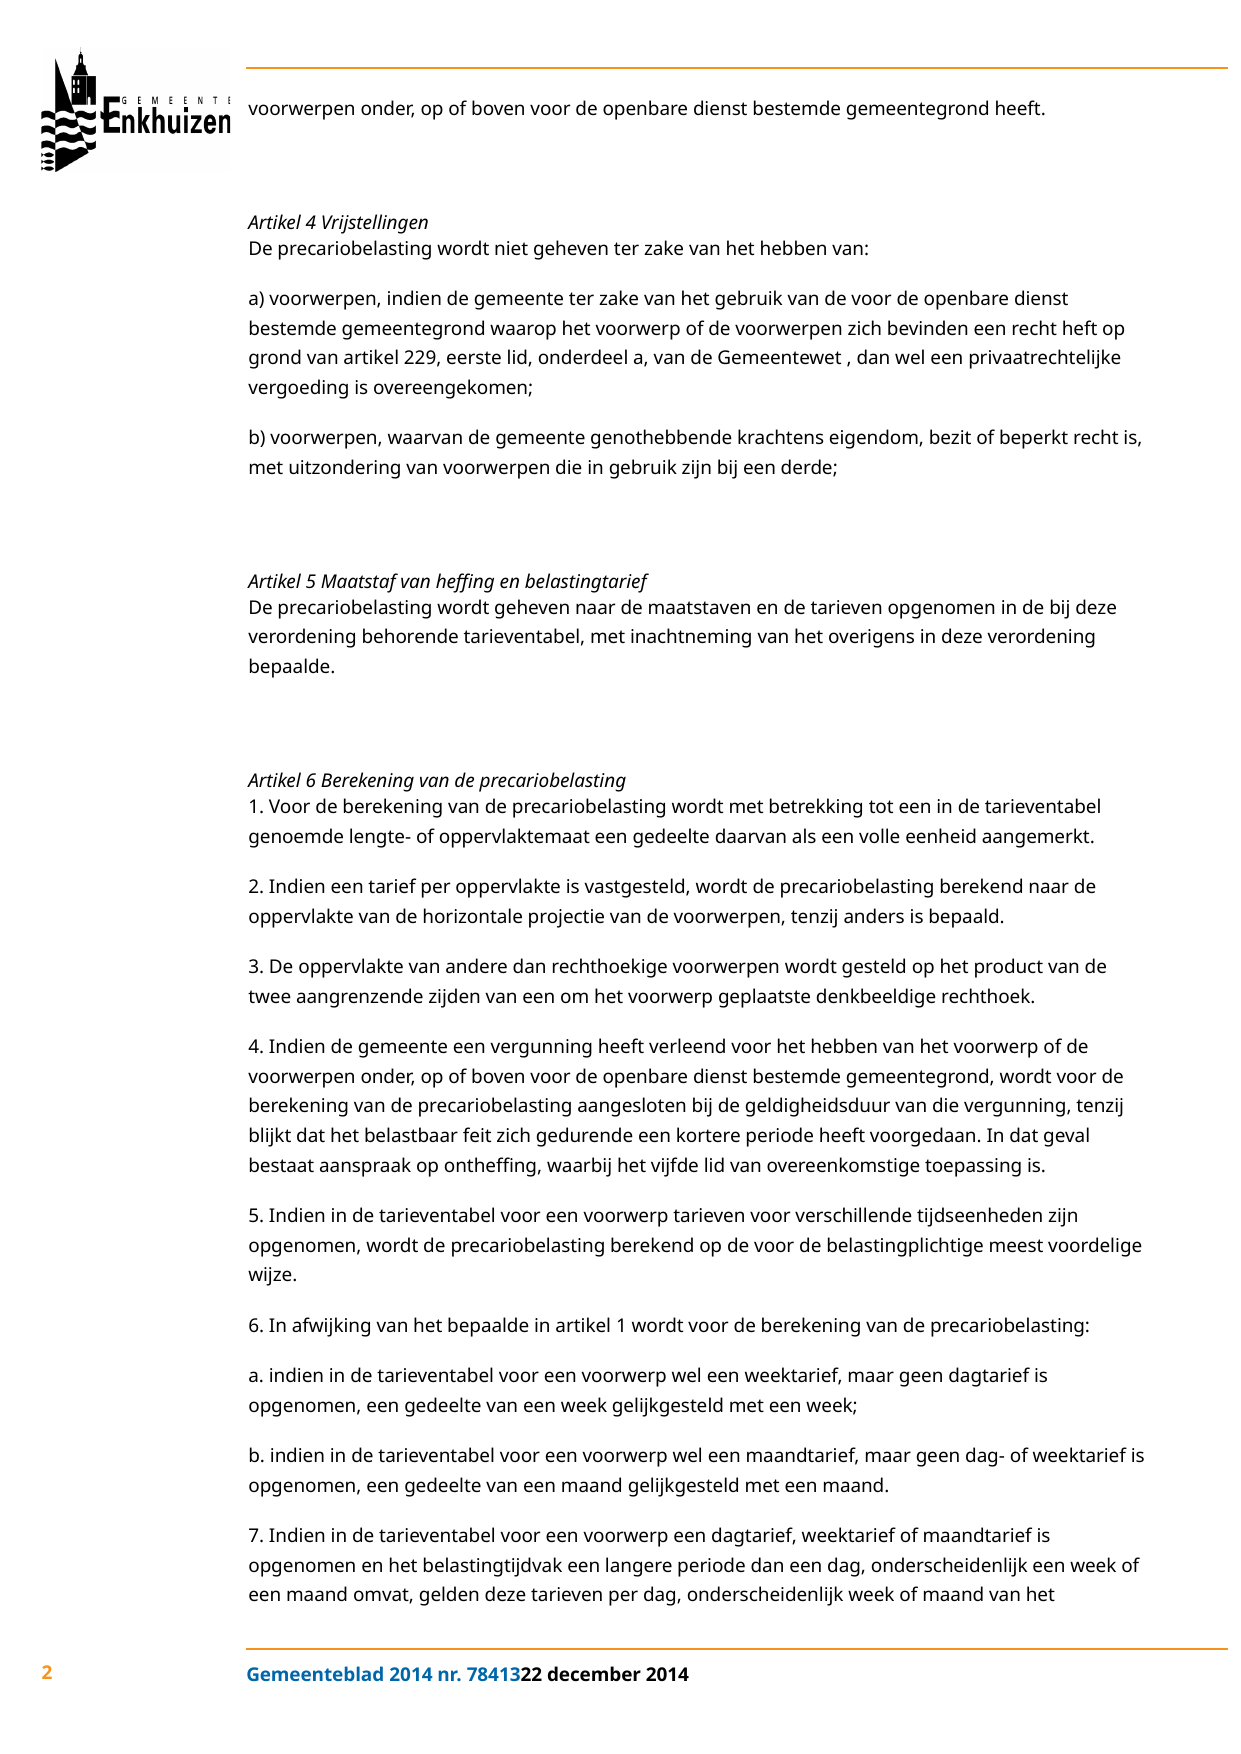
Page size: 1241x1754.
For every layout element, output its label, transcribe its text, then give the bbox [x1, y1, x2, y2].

text voorwerpen onder, op of boven voor de openbare dienst bestemde gemeentegrond heeft. [248, 95, 1152, 121]
text Artikel 6 Berekening van de precariobelasting [248, 768, 1152, 793]
text 5. Indien in de tarieventabel voor een voorwerp tarieven voor verschillende tijdseenheden zijn opgenomen, wordt de precariobelasting berekend op de voor de belastingplichtige meest voordelige wijze. [248, 1202, 1152, 1287]
text De precariobelasting wordt geheven naar de maatstaven en de tarieven opgenomen in de bij deze verordening behorende tarieventabel, met inachtneming van het overigens in deze verordening bepaalde. [248, 594, 1152, 679]
text Artikel 4 Vrijstellingen [248, 209, 1152, 235]
text De precariobelasting wordt niet geheven ter zake van het hebben van: [248, 235, 1152, 261]
text a. indien in de tarieventabel voor een voorwerp wel een weektarief, maar geen dagtarief is opgenomen, een gedeelte van een week gelijkgesteld met een week; [248, 1362, 1152, 1417]
text a) voorwerpen, indien de gemeente ter zake van het gebruik van de voor de openbare dienst bestemde gemeentegrond waarop het voorwerp of de voorwerpen zich bevinden een recht heft op grond van artikel 229, eerste lid, onderdeel a, van de Gemeentewet , dan wel een privaatrechtelijke vergoeding is overeengekomen; [248, 285, 1152, 400]
text b) voorwerpen, waarvan de gemeente genothebbende krachtens eigendom, bezit of beperkt recht is, met uitzondering van voorwerpen die in gebruik zijn bij een derde; [248, 424, 1152, 480]
text b. indien in de tarieventabel voor een voorwerp wel een maandtarief, maar geen dag- of weektarief is opgenomen, een gedeelte van een maand gelijkgesteld met een maand. [248, 1442, 1152, 1497]
text 7. Indien in de tarieventabel voor een voorwerp een dagtarief, weektarief of maandtarief is opgenomen en het belastingtijdvak een langere periode dan een dag, onderscheidenlijk een week of een maand omvat, gelden deze tarieven per dag, onderscheidenlijk week of maand van het [248, 1522, 1152, 1607]
text 4. Indien de gemeente een vergunning heeft verleend voor het hebben van het voorwerp of de voorwerpen onder, op of boven voor de openbare dienst bestemde gemeentegrond, wordt voor de berekening van de precariobelasting aangesloten bij de geldigheidsduur van die vergunning, tenzij blijkt dat het belastbaar feit zich gedurende een kortere periode heeft voorgedaan. In dat geval bestaat aanspraak op ontheffing, waarbij het vijfde lid van overeenkomstige toepassing is. [248, 1033, 1152, 1177]
text Artikel 5 Maatstaf van heffing en belastingtarief [248, 568, 1152, 594]
text 1. Voor de berekening van de precariobelasting wordt met betrekking tot een in de tarieventabel genoemde lengte- of oppervlaktemaat een gedeelte daarvan als een volle eenheid aangemerkt. [248, 793, 1152, 849]
text 2. Indien een tarief per oppervlakte is vastgesteld, wordt de precariobelasting berekend naar de oppervlakte van de horizontale projectie van de voorwerpen, tenzij anders is bepaald. [248, 873, 1152, 929]
picture [41, 47, 231, 172]
text 6. In afwijking van het bepaalde in artikel 1 wordt voor de berekening van de precariobelasting: [248, 1312, 1152, 1337]
text 3. De oppervlakte van andere dan rechthoekige voorwerpen wordt gesteld op het product van de twee aangrenzende zijden van een om het voorwerp geplaatste denkbeeldige rechthoek. [248, 953, 1152, 1009]
